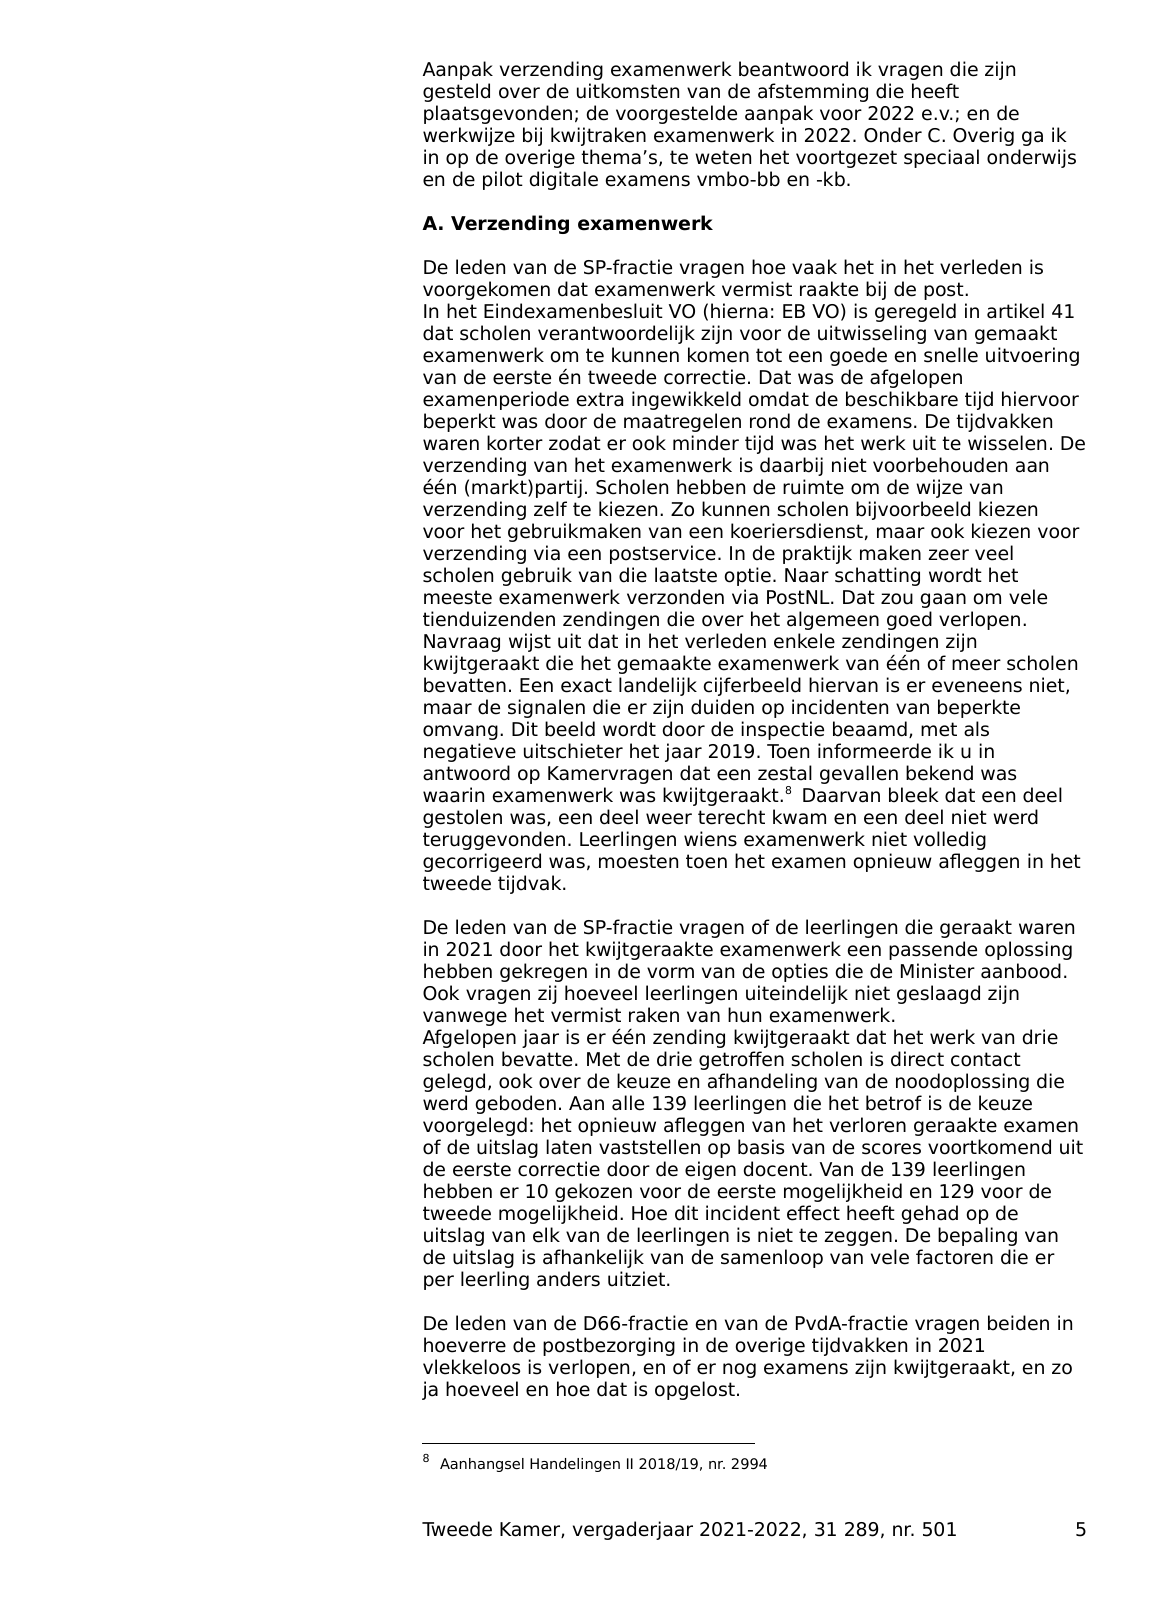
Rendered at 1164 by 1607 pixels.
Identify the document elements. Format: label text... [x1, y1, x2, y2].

subtitle A. Verzending examenwerk [422, 213, 1087, 235]
text In het Eindexamenbesluit VO (hierna: EB VO) is geregeld in artikel 41 dat scholen verantwoordelijk zijn voor de uitwisseling van gemaakt examenwerk om te kunnen komen tot een goede en snelle uitvoering van de eerste én tweede correctie. Dat was de afgelopen examenperiode extra ingewikkeld omdat de beschikbare tijd hiervoor beperkt was door de maatregelen rond de examens. De tijdvakken waren korter zodat er ook minder tijd was het werk uit te wisselen. De verzending van het examenwerk is daarbij niet voorbehouden aan één (markt)partij. Scholen hebben de ruimte om de wijze van verzending zelf te kiezen. Zo kunnen scholen bijvoorbeeld kiezen voor het gebruikmaken van een koeriersdienst, maar ook kiezen voor verzending via een postservice. In de praktijk maken zeer veel scholen gebruik van die laatste optie. Naar schatting wordt het meeste examenwerk verzonden via PostNL. Dat zou gaan om vele tienduizenden zendingen die over het algemeen goed verlopen. Navraag wijst uit dat in het verleden enkele zendingen zijn kwijtgeraakt die het gemaakte examenwerk van één of meer scholen bevatten. Een exact landelijk cijferbeeld hiervan is er eveneens niet, maar de signalen die er zijn duiden op incidenten van beperkte omvang. Dit beeld wordt door de inspectie beaamd, met als negatieve uitschieter het jaar 2019. Toen informeerde ik u in antwoord op Kamervragen dat een zestal gevallen bekend was waarin examenwerk was kwijtgeraakt. Daarvan bleek dat een deel gestolen was, een deel weer terecht kwam en een deel niet werd teruggevonden. Leerlingen wiens examenwerk niet volledig gecorrigeerd was, moesten toen het examen opnieuw afleggen in het tweede tijdvak. [422, 301, 1087, 895]
text Aanhangsel Handelingen II 2018/19, nr. 2994 [422, 1452, 1087, 1474]
text De leden van de SP-fractie vragen hoe vaak het in het verleden is voorgekomen dat examenwerk vermist raakte bij de post. [422, 257, 1087, 301]
text De leden van de SP-fractie vragen of de leerlingen die geraakt waren in 2021 door het kwijtgeraakte examenwerk een passende oplossing hebben gekregen in de vorm van de opties die de Minister aanbood. Ook vragen zij hoeveel leerlingen uiteindelijk niet geslaagd zijn vanwege het vermist raken van hun examenwerk. [422, 917, 1087, 1027]
text Aanpak verzending examenwerk beantwoord ik vragen die zijn gesteld over de uitkomsten van de afstemming die heeft plaatsgevonden; de voorgestelde aanpak voor 2022 e.v.; en de werkwijze bij kwijtraken examenwerk in 2022. Onder C. Overig ga ik in op de overige thema’s, te weten het voortgezet speciaal onderwijs en de pilot digitale examens vmbo-bb en -kb. [422, 59, 1087, 191]
text Afgelopen jaar is er één zending kwijtgeraakt dat het werk van drie scholen bevatte. Met de drie getroffen scholen is direct contact gelegd, ook over de keuze en afhandeling van de noodoplossing die werd geboden. Aan alle 139 leerlingen die het betrof is de keuze voorgelegd: het opnieuw afleggen van het verloren geraakte examen of de uitslag laten vaststellen op basis van de scores voortkomend uit de eerste correctie door de eigen docent. Van de 139 leerlingen hebben er 10 gekozen voor de eerste mogelijkheid en 129 voor de tweede mogelijkheid. Hoe dit incident effect heeft gehad op de uitslag van elk van de leerlingen is niet te zeggen. De bepaling van de uitslag is afhankelijk van de samenloop van vele factoren die er per leerling anders uitziet. [422, 1027, 1087, 1291]
text De leden van de D66-fractie en van de PvdA-fractie vragen beiden in hoeverre de postbezorging in de overige tijdvakken in 2021 vlekkeloos is verlopen, en of er nog examens zijn kwijtgeraakt, en zo ja hoeveel en hoe dat is opgelost. [422, 1313, 1087, 1401]
